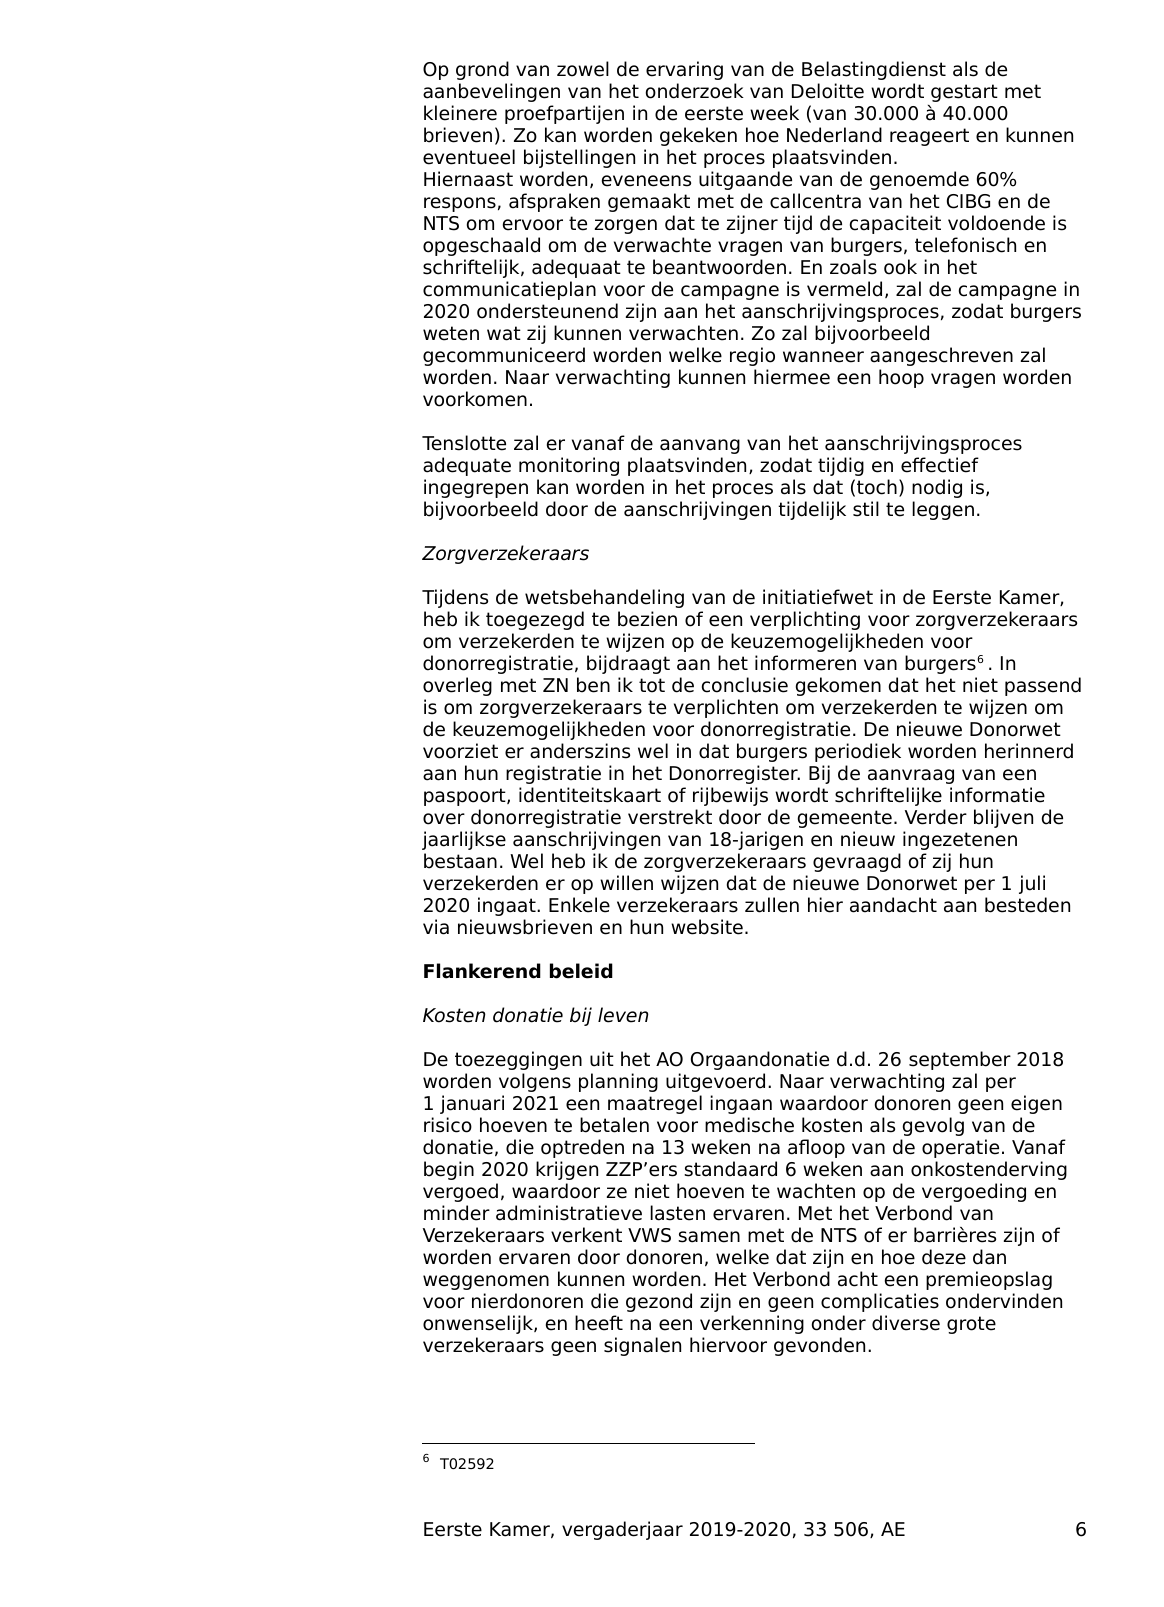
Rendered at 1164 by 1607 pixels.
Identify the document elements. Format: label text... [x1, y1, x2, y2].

text Hiernaast worden, eveneens uitgaande van de genoemde 60% respons, afspraken gemaakt met de callcentra van het CIBG en de NTS om ervoor te zorgen dat te zijner tijd de capaciteit voldoende is opgeschaald om de verwachte vragen van burgers, telefonisch en schriftelijk, adequaat te beantwoorden. En zoals ook in het communicatieplan voor de campagne is vermeld, zal de campagne in 2020 ondersteunend zijn aan het aanschrijvingsproces, zodat burgers weten wat zij kunnen verwachten. Zo zal bijvoorbeeld gecommuniceerd worden welke regio wanneer aangeschreven zal worden. Naar verwachting kunnen hiermee een hoop vragen worden voorkomen. [422, 169, 1087, 411]
subtitle Kosten donatie bij leven [422, 1005, 1087, 1027]
text T02592 [422, 1452, 1087, 1474]
text Tijdens de wetsbehandeling van de initiatiefwet in de Eerste Kamer, heb ik toegezegd te bezien of een verplichting voor zorgverzekeraars om verzekerden te wijzen op de keuzemogelijkheden voor donorregistratie, bijdraagt aan het informeren van burgers. In overleg met ZN ben ik tot de conclusie gekomen dat het niet passend is om zorgverzekeraars te verplichten om verzekerden te wijzen om de keuzemogelijkheden voor donorregistratie. De nieuwe Donorwet voorziet er anderszins wel in dat burgers periodiek worden herinnerd aan hun registratie in het Donorregister. Bij de aanvraag van een paspoort, identiteitskaart of rijbewijs wordt schriftelijke informatie over donorregistratie verstrekt door de gemeente. Verder blijven de jaarlijkse aanschrijvingen van 18-jarigen en nieuw ingezetenen bestaan. Wel heb ik de zorgverzekeraars gevraagd of zij hun verzekerden er op willen wijzen dat de nieuwe Donorwet per 1 juli 2020 ingaat. Enkele verzekeraars zullen hier aandacht aan besteden via nieuwsbrieven en hun website. [422, 587, 1087, 939]
text Tenslotte zal er vanaf de aanvang van het aanschrijvingsproces adequate monitoring plaatsvinden, zodat tijdig en effectief ingegrepen kan worden in het proces als dat (toch) nodig is, bijvoorbeeld door de aanschrijvingen tijdelijk stil te leggen. [422, 433, 1087, 521]
subtitle Zorgverzekeraars [422, 543, 1087, 565]
text Op grond van zowel de ervaring van de Belastingdienst als de aanbevelingen van het onderzoek van Deloitte wordt gestart met kleinere proefpartijen in de eerste week (van 30.000 à 40.000 brieven). Zo kan worden gekeken hoe Nederland reageert en kunnen eventueel bijstellingen in het proces plaatsvinden. [422, 59, 1087, 169]
subtitle Flankerend beleid [422, 961, 1087, 983]
text De toezeggingen uit het AO Orgaandonatie d.d. 26 september 2018 worden volgens planning uitgevoerd. Naar verwachting zal per 1 januari 2021 een maatregel ingaan waardoor donoren geen eigen risico hoeven te betalen voor medische kosten als gevolg van de donatie, die optreden na 13 weken na afloop van de operatie. Vanaf begin 2020 krijgen ZZP’ers standaard 6 weken aan onkostenderving vergoed, waardoor ze niet hoeven te wachten op de vergoeding en minder administratieve lasten ervaren. Met het Verbond van Verzekeraars verkent VWS samen met de NTS of er barrières zijn of worden ervaren door donoren, welke dat zijn en hoe deze dan weggenomen kunnen worden. Het Verbond acht een premieopslag voor nierdonoren die gezond zijn en geen complicaties ondervinden onwenselijk, en heeft na een verkenning onder diverse grote verzekeraars geen signalen hiervoor gevonden. [422, 1049, 1087, 1357]
